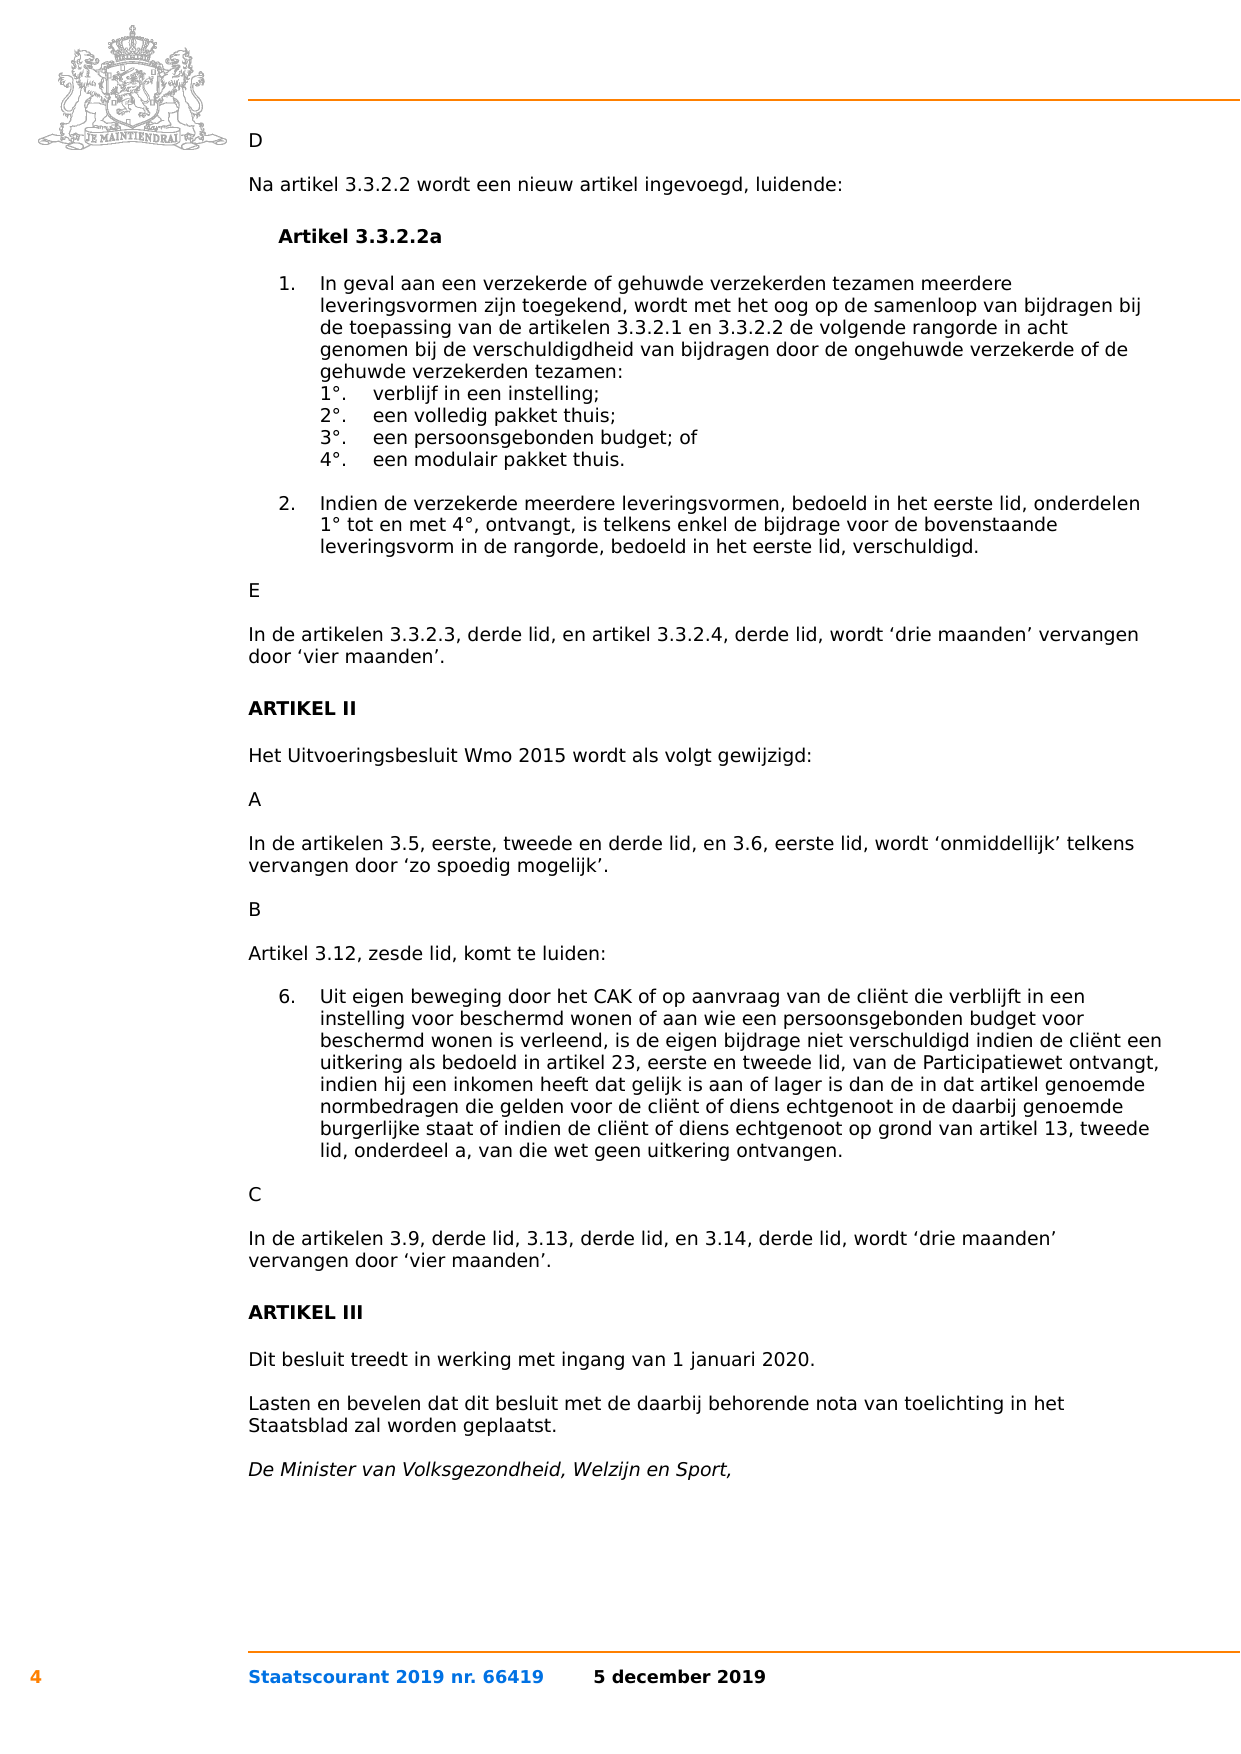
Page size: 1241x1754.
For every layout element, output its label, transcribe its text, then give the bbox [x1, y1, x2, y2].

text In de artikelen 3.3.2.3, derde lid, en artikel 3.3.2.4, derde lid, wordt ‘drie maanden’ vervangen door ‘vier maanden’. [248, 624, 1163, 668]
text In de artikelen 3.5, eerste, tweede en derde lid, en 3.6, eerste lid, wordt ‘onmiddellijk’ telkens vervangen door ‘zo spoedig mogelijk’. [248, 833, 1163, 877]
text C [248, 1184, 1163, 1206]
text 1. In geval aan een verzekerde of gehuwde verzekerden tezamen meerdere leveringsvormen zijn toegekend, wordt met het oog op de samenloop van bijdragen bij de toepassing van de artikelen 3.3.2.1 en 3.3.2.2 de volgende rangorde in acht genomen bij de verschuldigdheid van bijdragen door de ongehuwde verzekerde of de gehuwde verzekerden tezamen: [278, 273, 1163, 383]
text 6. Uit eigen beweging door het CAK of op aanvraag van de cliënt die verblijft in een instelling voor beschermd wonen of aan wie een persoonsgebonden budget voor beschermd wonen is verleend, is de eigen bijdrage niet verschuldigd indien de cliënt een uitkering als bedoeld in artikel 23, eerste en tweede lid, van de Participatiewet ontvangt, indien hij een inkomen heeft dat gelijk is aan of lager is dan de in dat artikel genoemde normbedragen die gelden voor de cliënt of diens echtgenoot in de daarbij genoemde burgerlijke staat of indien de cliënt of diens echtgenoot op grond van artikel 13, tweede lid, onderdeel a, van die wet geen uitkering ontvangen. [278, 986, 1163, 1162]
subtitle ARTIKEL III [248, 1302, 1163, 1324]
text A [248, 789, 1163, 811]
picture [38, 25, 227, 150]
text 4°. een modulair pakket thuis. [319, 448, 1163, 471]
text E [248, 580, 1163, 602]
text Dit besluit treedt in werking met ingang van 1 januari 2020. [248, 1349, 1163, 1371]
text D [248, 130, 1163, 152]
text 2. Indien de verzekerde meerdere leveringsvormen, bedoeld in het eerste lid, onderdelen 1° tot en met 4°, ontvangt, is telkens enkel de bijdrage voor de bovenstaande leveringsvorm in de rangorde, bedoeld in het eerste lid, verschuldigd. [278, 492, 1163, 558]
text Het Uitvoeringsbesluit Wmo 2015 wordt als volgt gewijzigd: [248, 745, 1163, 767]
subtitle Artikel 3.3.2.2a [278, 226, 1163, 248]
text Na artikel 3.3.2.2 wordt een nieuw artikel ingevoegd, luidende: [248, 174, 1163, 196]
subtitle ARTIKEL II [248, 698, 1163, 720]
text B [248, 898, 1163, 921]
text Lasten en bevelen dat dit besluit met de daarbij behorende nota van toelichting in het Staatsblad zal worden geplaatst. [248, 1393, 1163, 1437]
text De Minister van Volksgezondheid, Welzijn en Sport, [248, 1458, 1163, 1480]
text 2°. een volledig pakket thuis; [319, 404, 1163, 427]
text In de artikelen 3.9, derde lid, 3.13, derde lid, en 3.14, derde lid, wordt ‘drie maanden’ vervangen door ‘vier maanden’. [248, 1228, 1163, 1272]
text 1°. verblijf in een instelling; [319, 383, 1163, 404]
text Artikel 3.12, zesde lid, komt te luiden: [248, 942, 1163, 964]
text 3°. een persoonsgebonden budget; of [319, 427, 1163, 448]
